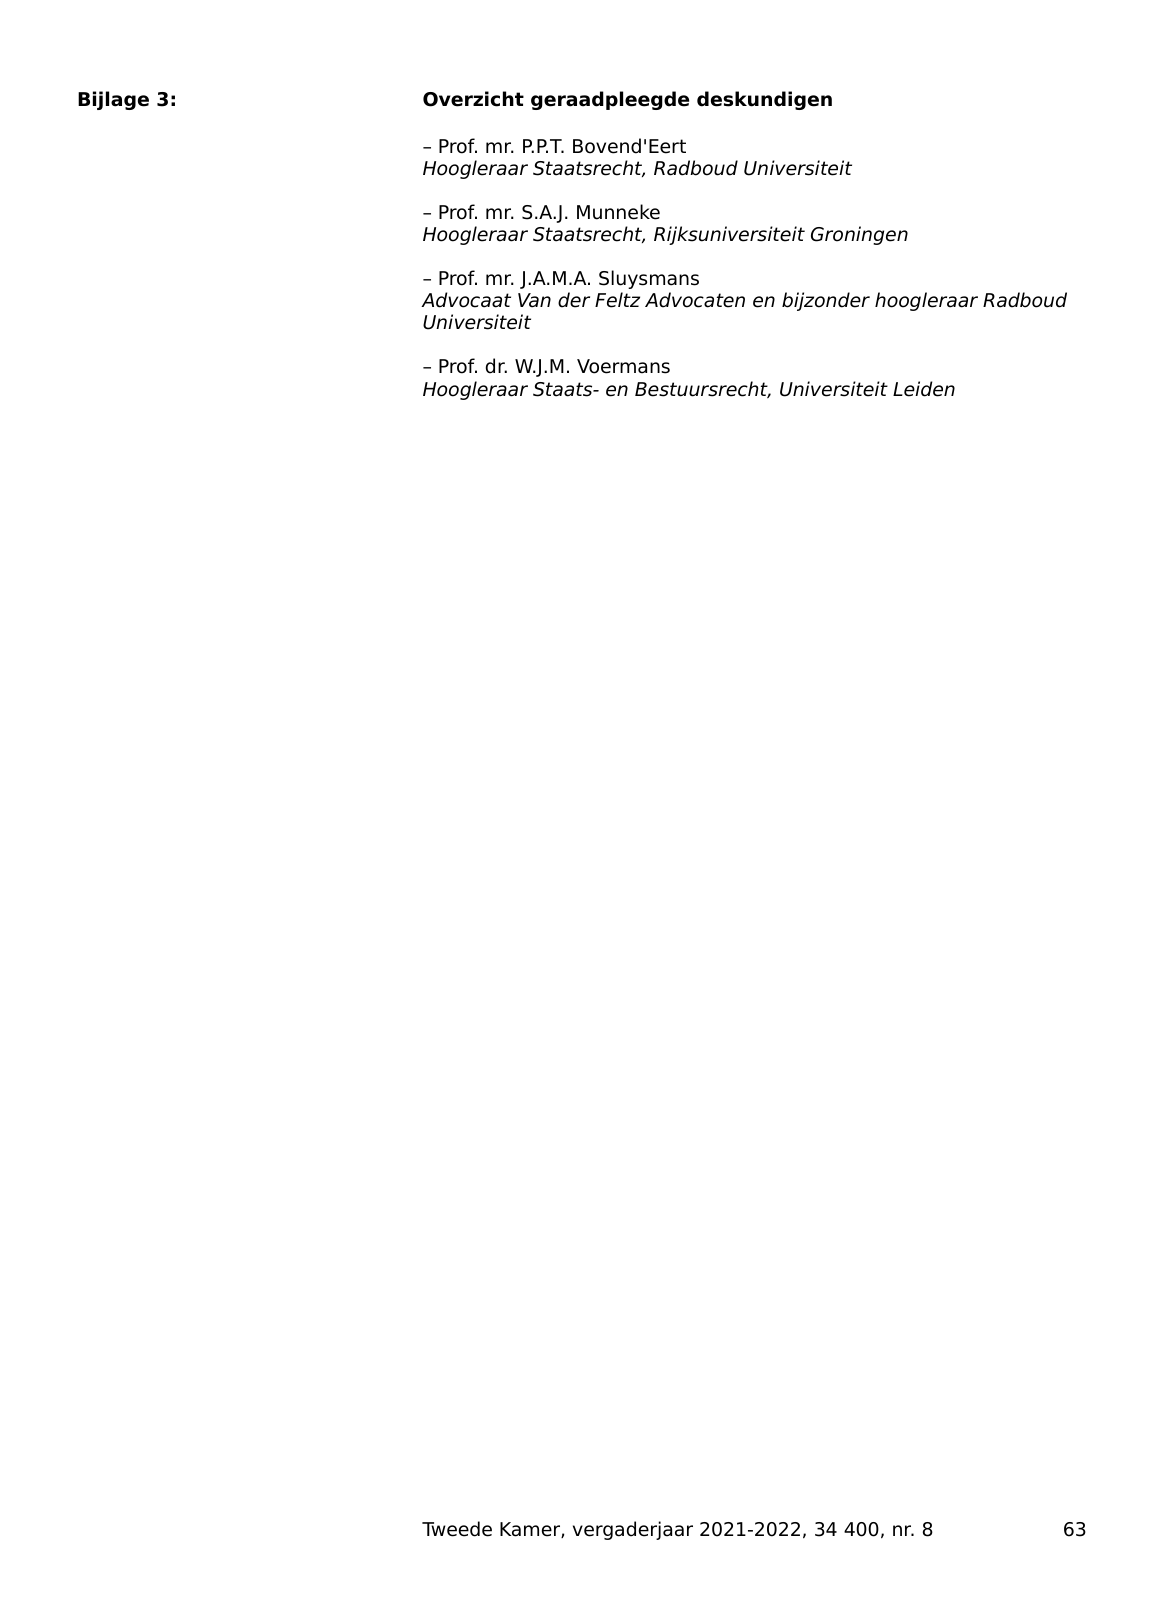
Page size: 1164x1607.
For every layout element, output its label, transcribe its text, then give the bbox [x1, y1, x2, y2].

text – Prof. mr. J.A.M.A. Sluysmans [422, 268, 1087, 290]
text – Prof. mr. S.A.J. Munneke [422, 202, 1087, 224]
text Hoogleraar Staatsrecht, Radboud Universiteit [422, 158, 1087, 180]
text – Prof. dr. W.J.M. Voermans [422, 356, 1087, 378]
text Hoogleraar Staats- en Bestuursrecht, Universiteit Leiden [422, 378, 1087, 400]
text – Prof. mr. P.P.T. Bovend'Eert [422, 136, 1087, 158]
subtitle Bijlage 3: Overzicht geraadpleegde deskundigen [77, 89, 1087, 111]
text Advocaat Van der Feltz Advocaten en bijzonder hoogleraar Radboud Universiteit [422, 290, 1087, 334]
text Hoogleraar Staatsrecht, Rijksuniversiteit Groningen [422, 224, 1087, 246]
